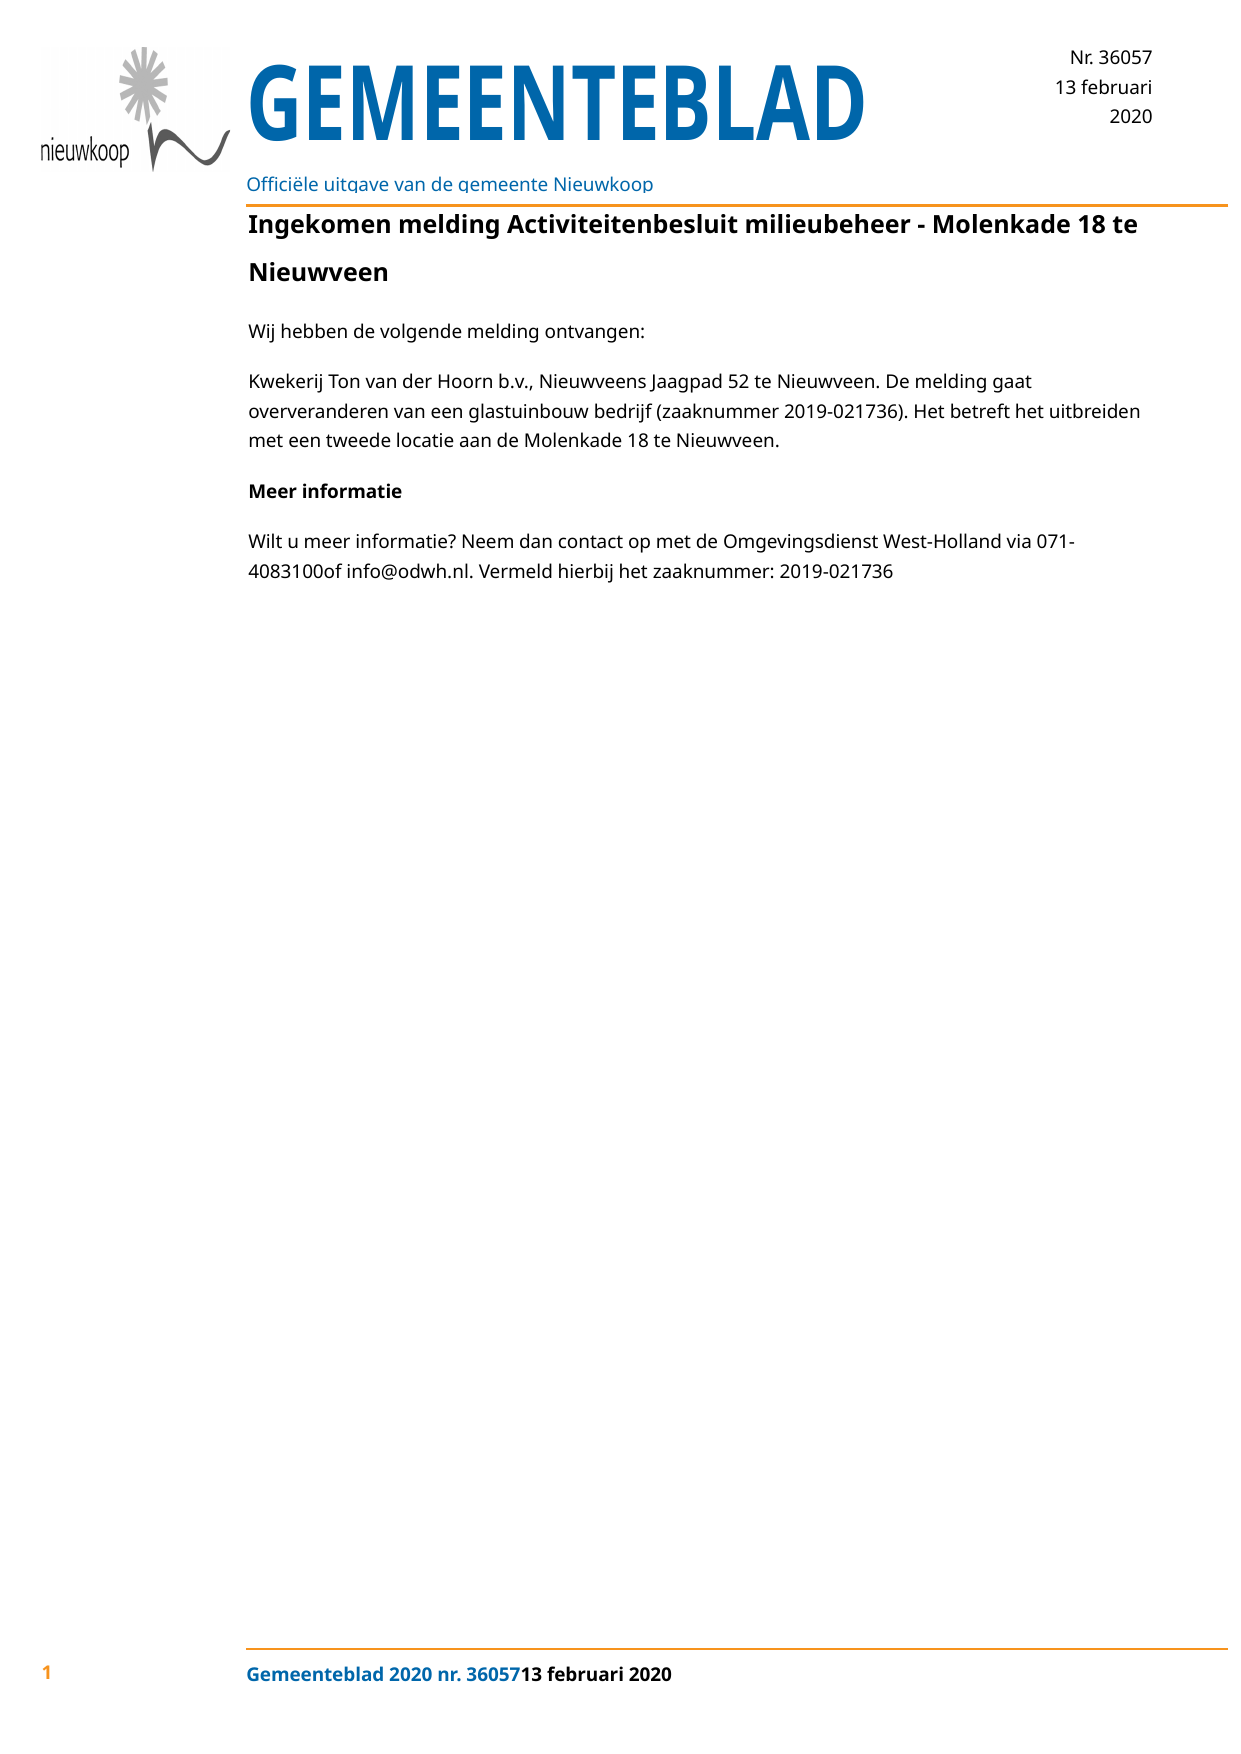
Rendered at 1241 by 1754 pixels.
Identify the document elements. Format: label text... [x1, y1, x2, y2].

text Ingekomen melding Activiteitenbesluit milieubeheer - Molenkade 18 te Nieuwveen [248, 207, 1152, 288]
picture [41, 47, 231, 172]
text Wij hebben de volgende melding ontvangen: [248, 318, 1152, 344]
text Wilt u meer informatie? Neem dan contact op met de Omgevingsdienst West-Holland via 071-4083100of info@odwh.nl. Vermeld hierbij het zaaknummer: 2019-021736 [248, 528, 1152, 584]
text Kwekerij Ton van der Hoorn b.v., Nieuwveens Jaagpad 52 te Nieuwveen. De melding gaat oververanderen van een glastuinbouw bedrijf (zaaknummer 2019-021736). Het betreft het uitbreiden met een tweede locatie aan de Molenkade 18 te Nieuwveen. [248, 368, 1152, 453]
text Meer informatie [248, 478, 1152, 504]
